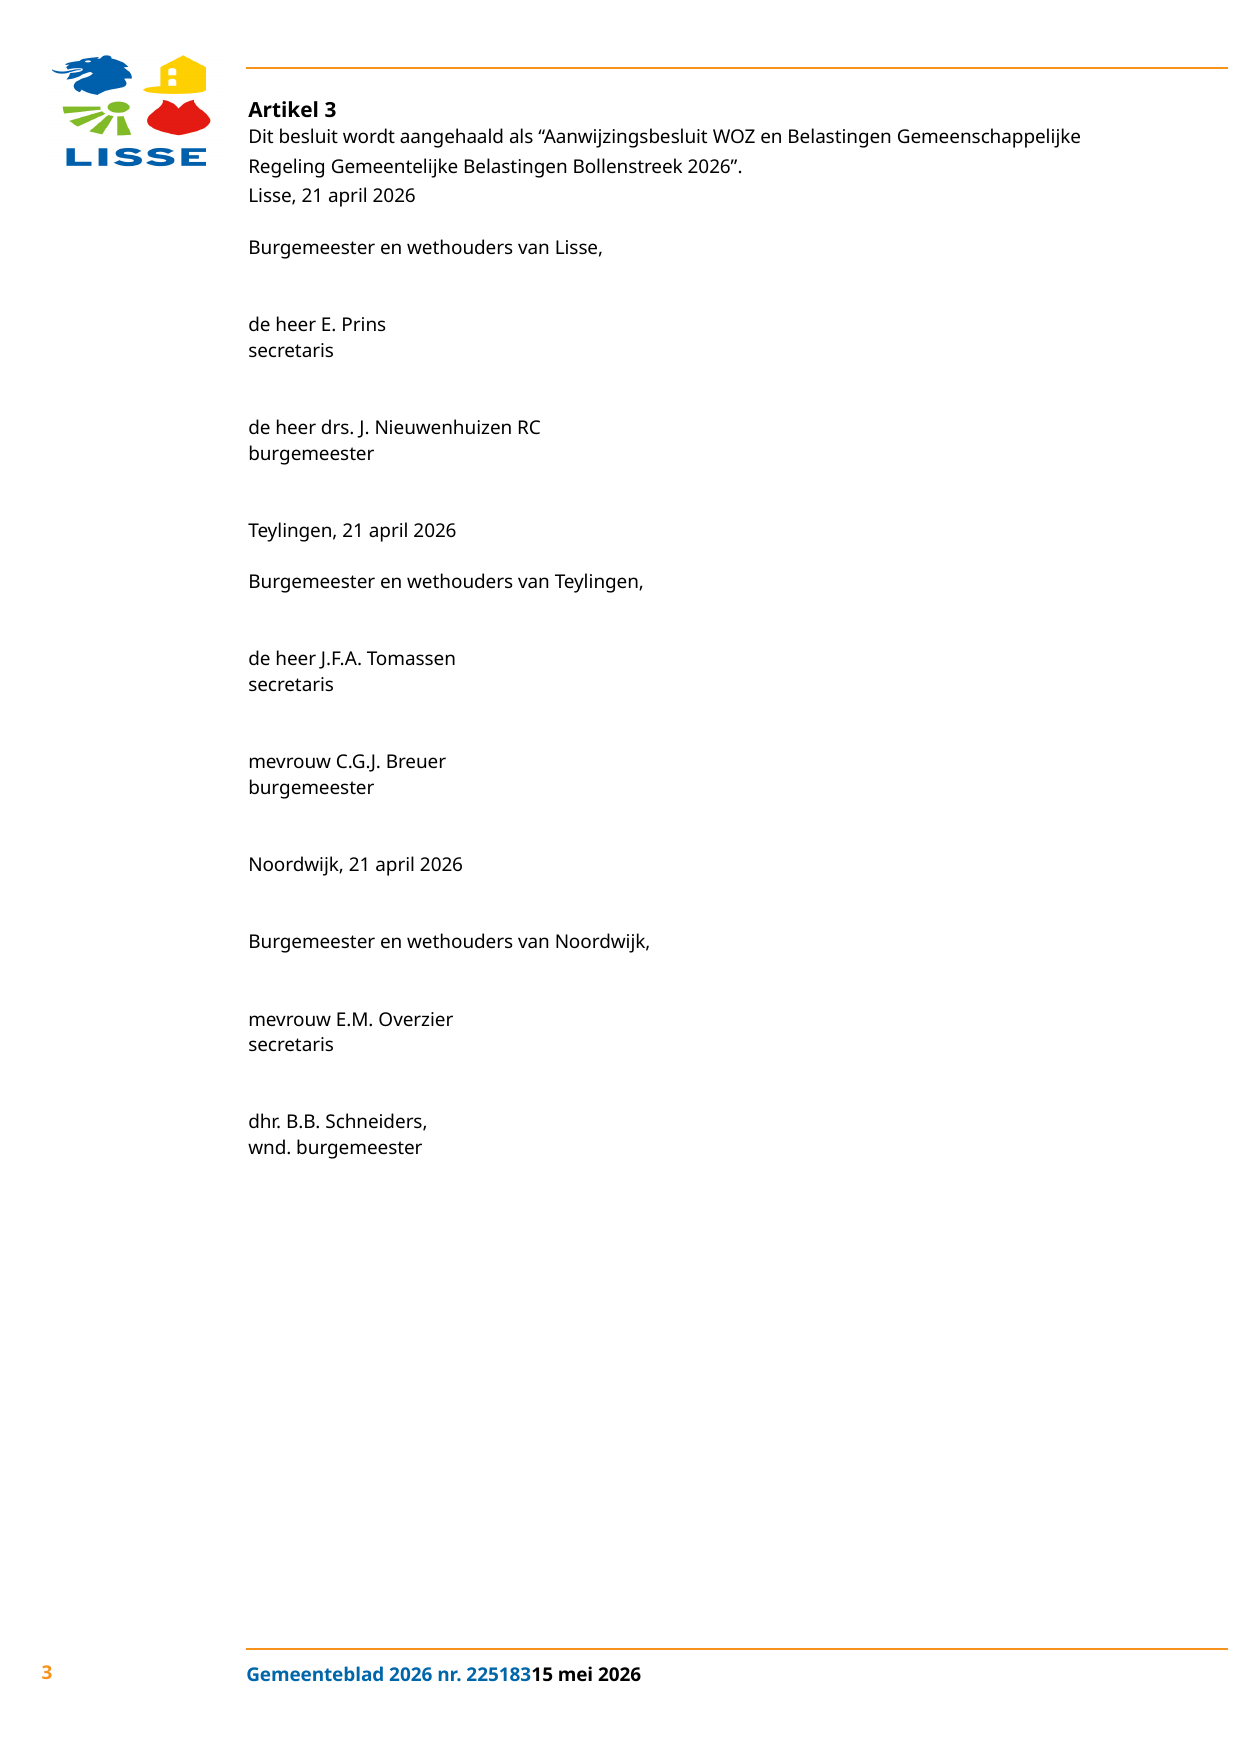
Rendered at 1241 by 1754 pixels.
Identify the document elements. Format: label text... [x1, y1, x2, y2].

text secretaris [248, 671, 1152, 697]
text de heer J.F.A. Tomassen [248, 646, 1152, 671]
text Artikel 3 [248, 95, 1152, 123]
text burgemeester [248, 774, 1152, 800]
text mevrouw C.G.J. Breuer [248, 748, 1152, 774]
text Teylingen, 21 april 2026 [248, 517, 1152, 543]
text de heer drs. J. Nieuwenhuizen RC [248, 414, 1152, 440]
text Burgemeester en wethouders van Noordwijk, [248, 928, 1152, 954]
text secretaris [248, 1031, 1152, 1057]
text secretaris [248, 337, 1152, 362]
text Burgemeester en wethouders van Teylingen, [248, 568, 1152, 594]
picture [41, 47, 231, 172]
text mevrouw E.M. Overzier [248, 1006, 1152, 1031]
text wnd. burgemeester [248, 1134, 1152, 1160]
text burgemeester [248, 440, 1152, 465]
text de heer E. Prins [248, 311, 1152, 337]
text Lisse, 21 april 2026 [248, 182, 1152, 208]
text Dit besluit wordt aangehaald als “Aanwijzingsbesluit WOZ en Belastingen Gemeenschappelijke Regeling Gemeentelijke Belastingen Bollenstreek 2026”. [248, 123, 1152, 178]
text dhr. B.B. Schneiders, [248, 1109, 1152, 1134]
text Noordwijk, 21 april 2026 [248, 851, 1152, 877]
text Burgemeester en wethouders van Lisse, [248, 234, 1152, 259]
